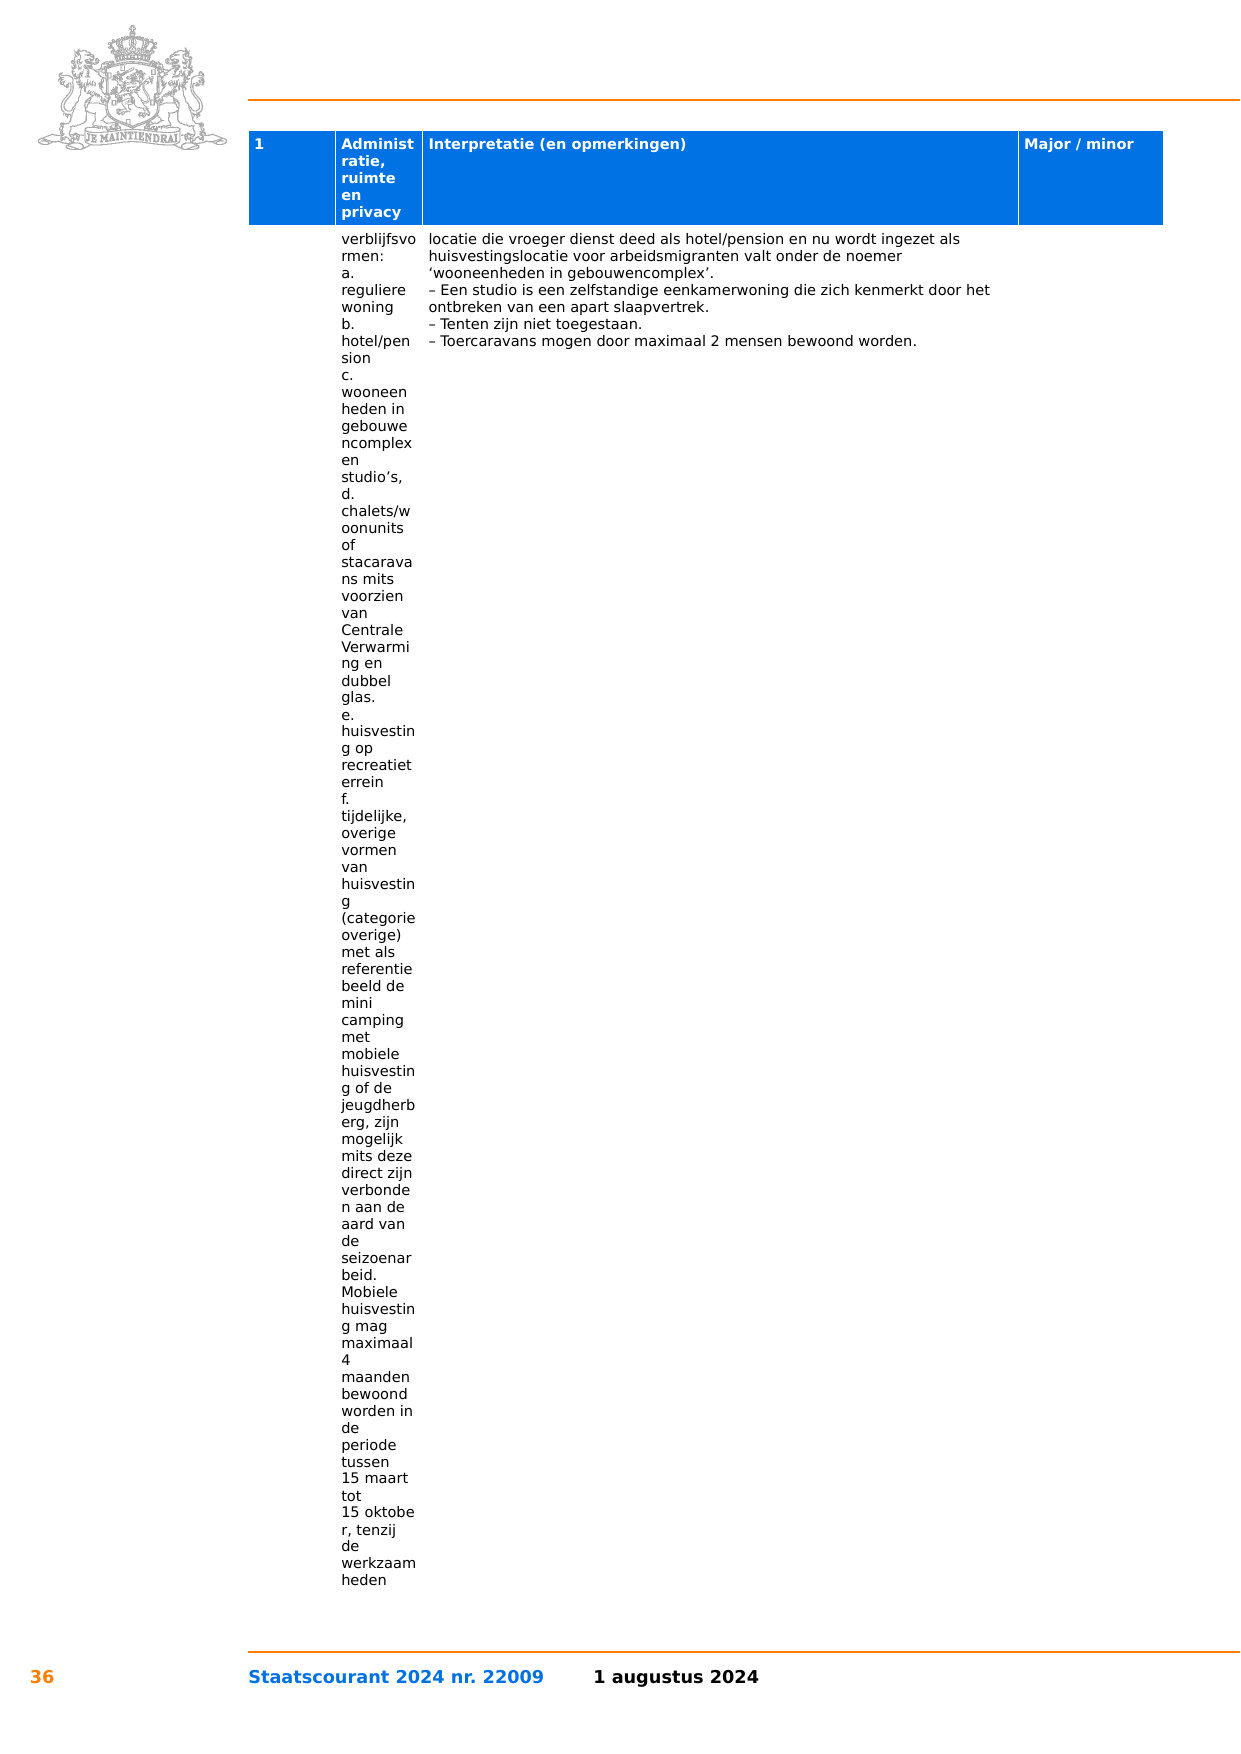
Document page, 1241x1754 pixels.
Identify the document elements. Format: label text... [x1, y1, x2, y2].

table_header Administratie, ruimte en privacy [336, 131, 422, 225]
table_cell locatie die vroeger dienst deed als hotel/pension en nu wordt ingezet als huisvestingslocatie voor arbeidsmigranten valt onder de noemer ‘wooneenheden in gebouwencomplex’. – Een studio is een zelfstandige eenkamerwoning die zich kenmerkt door het ontbreken van een apart slaapvertrek. – Tenten zijn niet toegestaan. – Toercaravans mogen door maximaal 2 mensen bewoond worden. [423, 226, 1018, 1594]
table_header 1 [249, 131, 335, 225]
table_header Major / minor [1019, 131, 1163, 225]
table_cell [249, 226, 335, 1594]
table_cell [1019, 226, 1163, 1594]
table_header Interpretatie (en opmerkingen) [423, 131, 1018, 225]
picture [38, 25, 227, 150]
table_cell verblijfsvormen: a. reguliere woning b. hotel/pension c. wooneenheden in gebouwencomplex en studio’s, d. chalets/woonunits of stacaravans mits voorzien van Centrale Verwarming en dubbel glas. e. huisvesting op recreatieterrein f. tijdelijke, overige vormen van huisvesting (categorie overige) met als referentiebeeld de mini camping met mobiele huisvesting of de jeugdherberg, zijn mogelijk mits deze direct zijn verbonden aan de aard van de seizoenarbeid. Mobiele huisvesting mag maximaal 4 maanden bewoond worden in de periode tussen 15 maart tot 15 oktober, tenzij de werkzaamheden [336, 226, 422, 1594]
